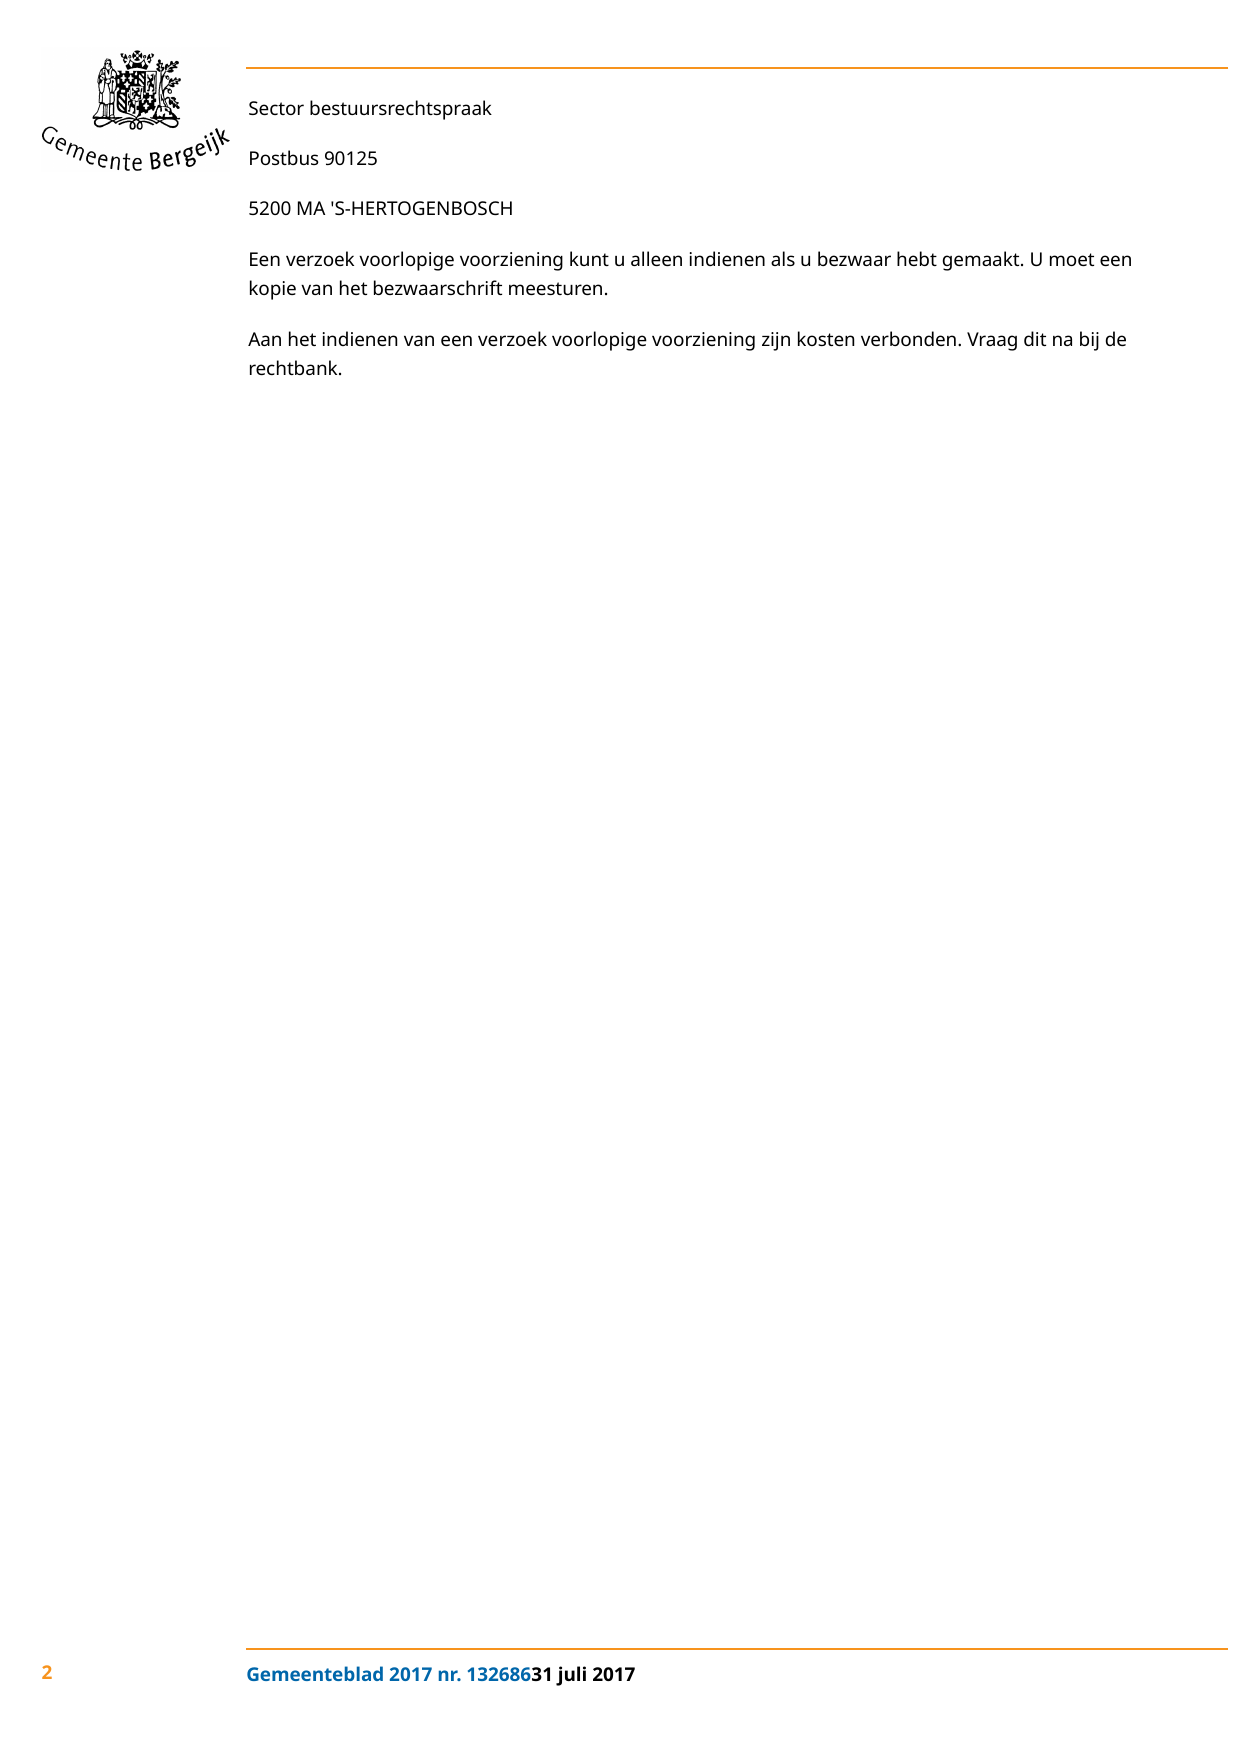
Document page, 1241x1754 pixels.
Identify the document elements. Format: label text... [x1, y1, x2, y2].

text Een verzoek voorlopige voorziening kunt u alleen indienen als u bezwaar hebt gemaakt. U moet een kopie van het bezwaarschrift meesturen. [248, 246, 1152, 301]
text Aan het indienen van een verzoek voorlopige voorziening zijn kosten verbonden. Vraag dit na bij de rechtbank. [248, 326, 1152, 381]
text Sector bestuursrechtspraak [248, 95, 1152, 121]
text Postbus 90125 [248, 145, 1152, 171]
text 5200 MA 'S-HERTOGENBOSCH [248, 196, 1152, 221]
picture [41, 47, 231, 172]
